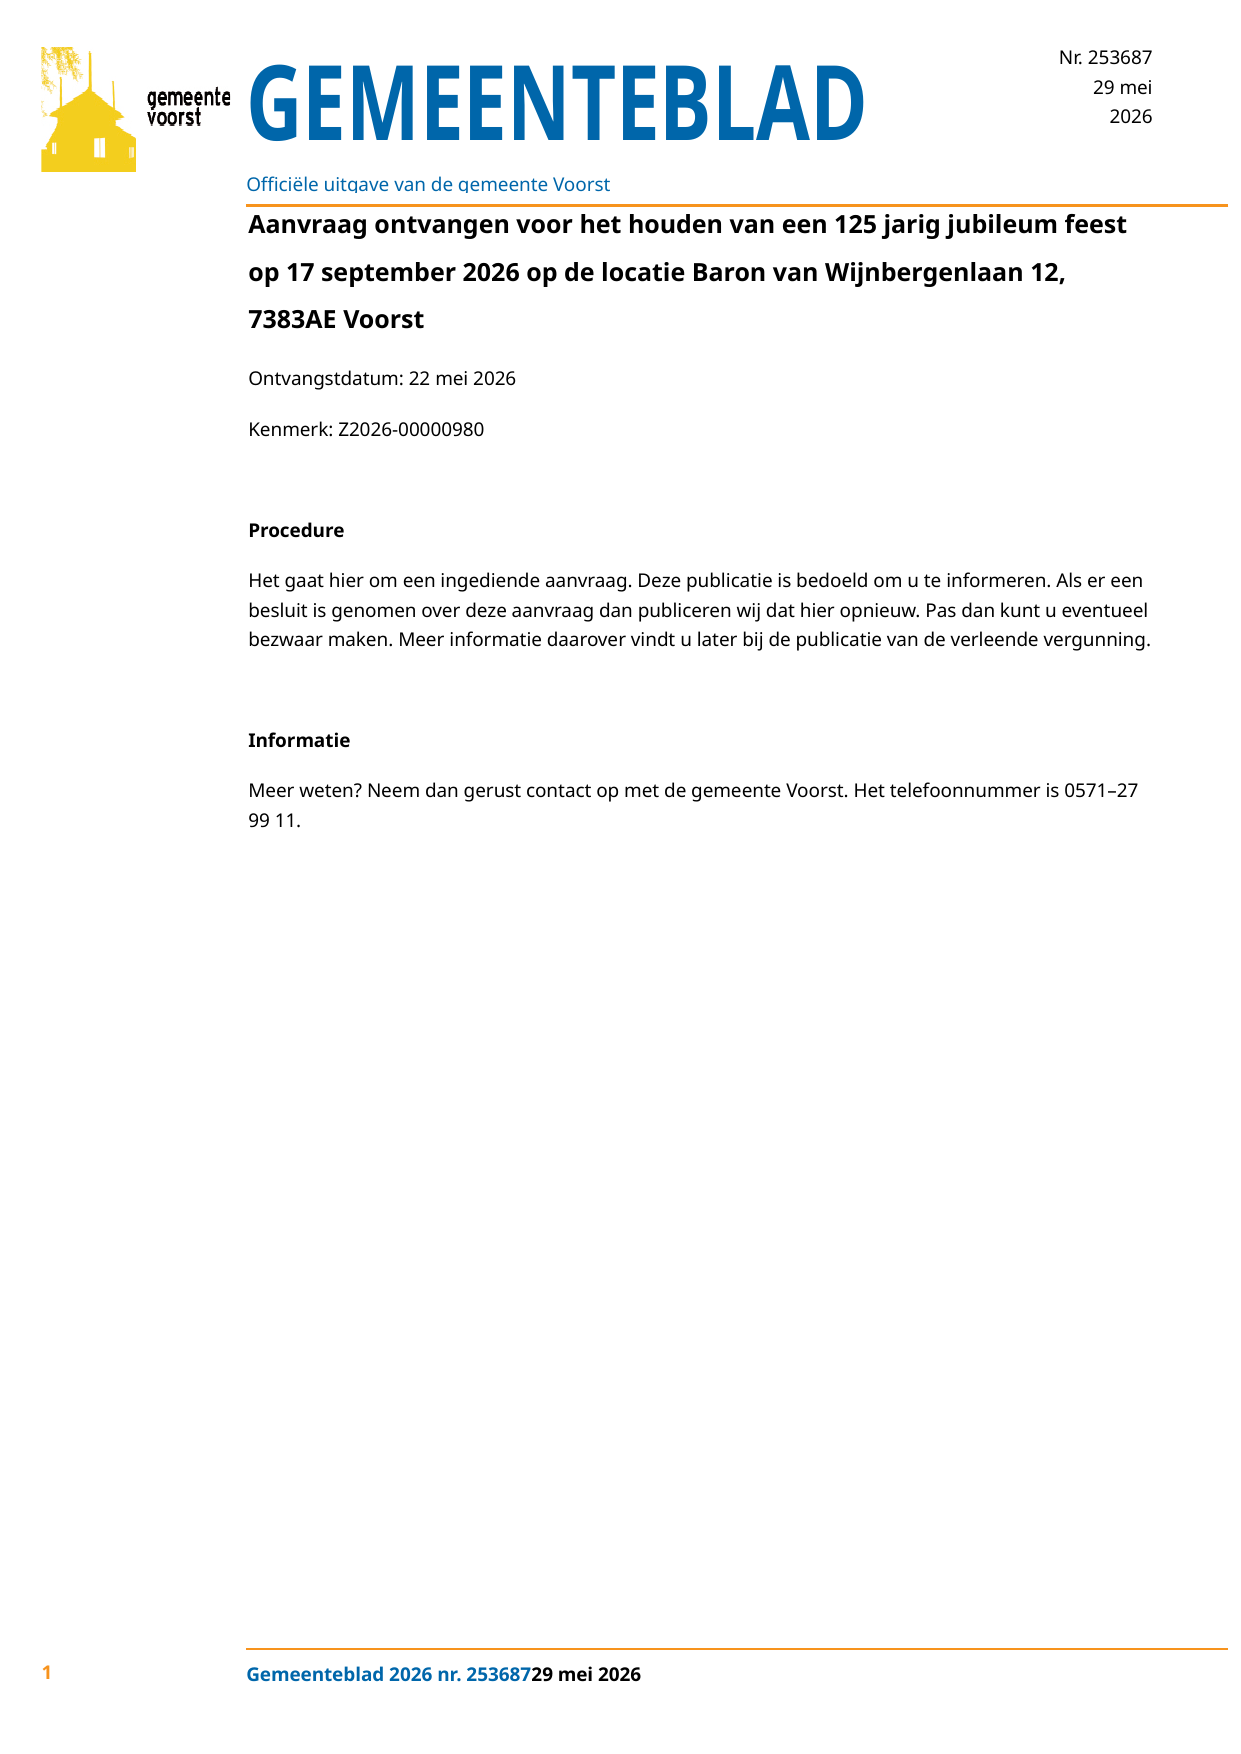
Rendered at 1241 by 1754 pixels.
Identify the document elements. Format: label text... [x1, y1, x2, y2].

text Procedure [248, 517, 1152, 542]
text Ontvangstdatum: 22 mei 2026 [248, 366, 1152, 391]
picture [41, 47, 231, 172]
text Kenmerk: Z2026-00000980 [248, 416, 1152, 442]
text Het gaat hier om een ingediende aanvraag. Deze publicatie is bedoeld om u te informeren. Als er een besluit is genomen over deze aanvraag dan publiceren wij dat hier opnieuw. Pas dan kunt u eventueel bezwaar maken. Meer informatie daarover vindt u later bij de publicatie van de verleende vergunning. [248, 567, 1152, 652]
text Aanvraag ontvangen voor het houden van een 125 jarig jubileum feest op 17 september 2026 op de locatie Baron van Wijnbergenlaan 12, 7383AE Voorst [248, 207, 1152, 336]
text Meer weten? Neem dan gerust contact op met de gemeente Voorst. Het telefoonnummer is 0571–27 99 11. [248, 778, 1152, 833]
text Informatie [248, 727, 1152, 753]
